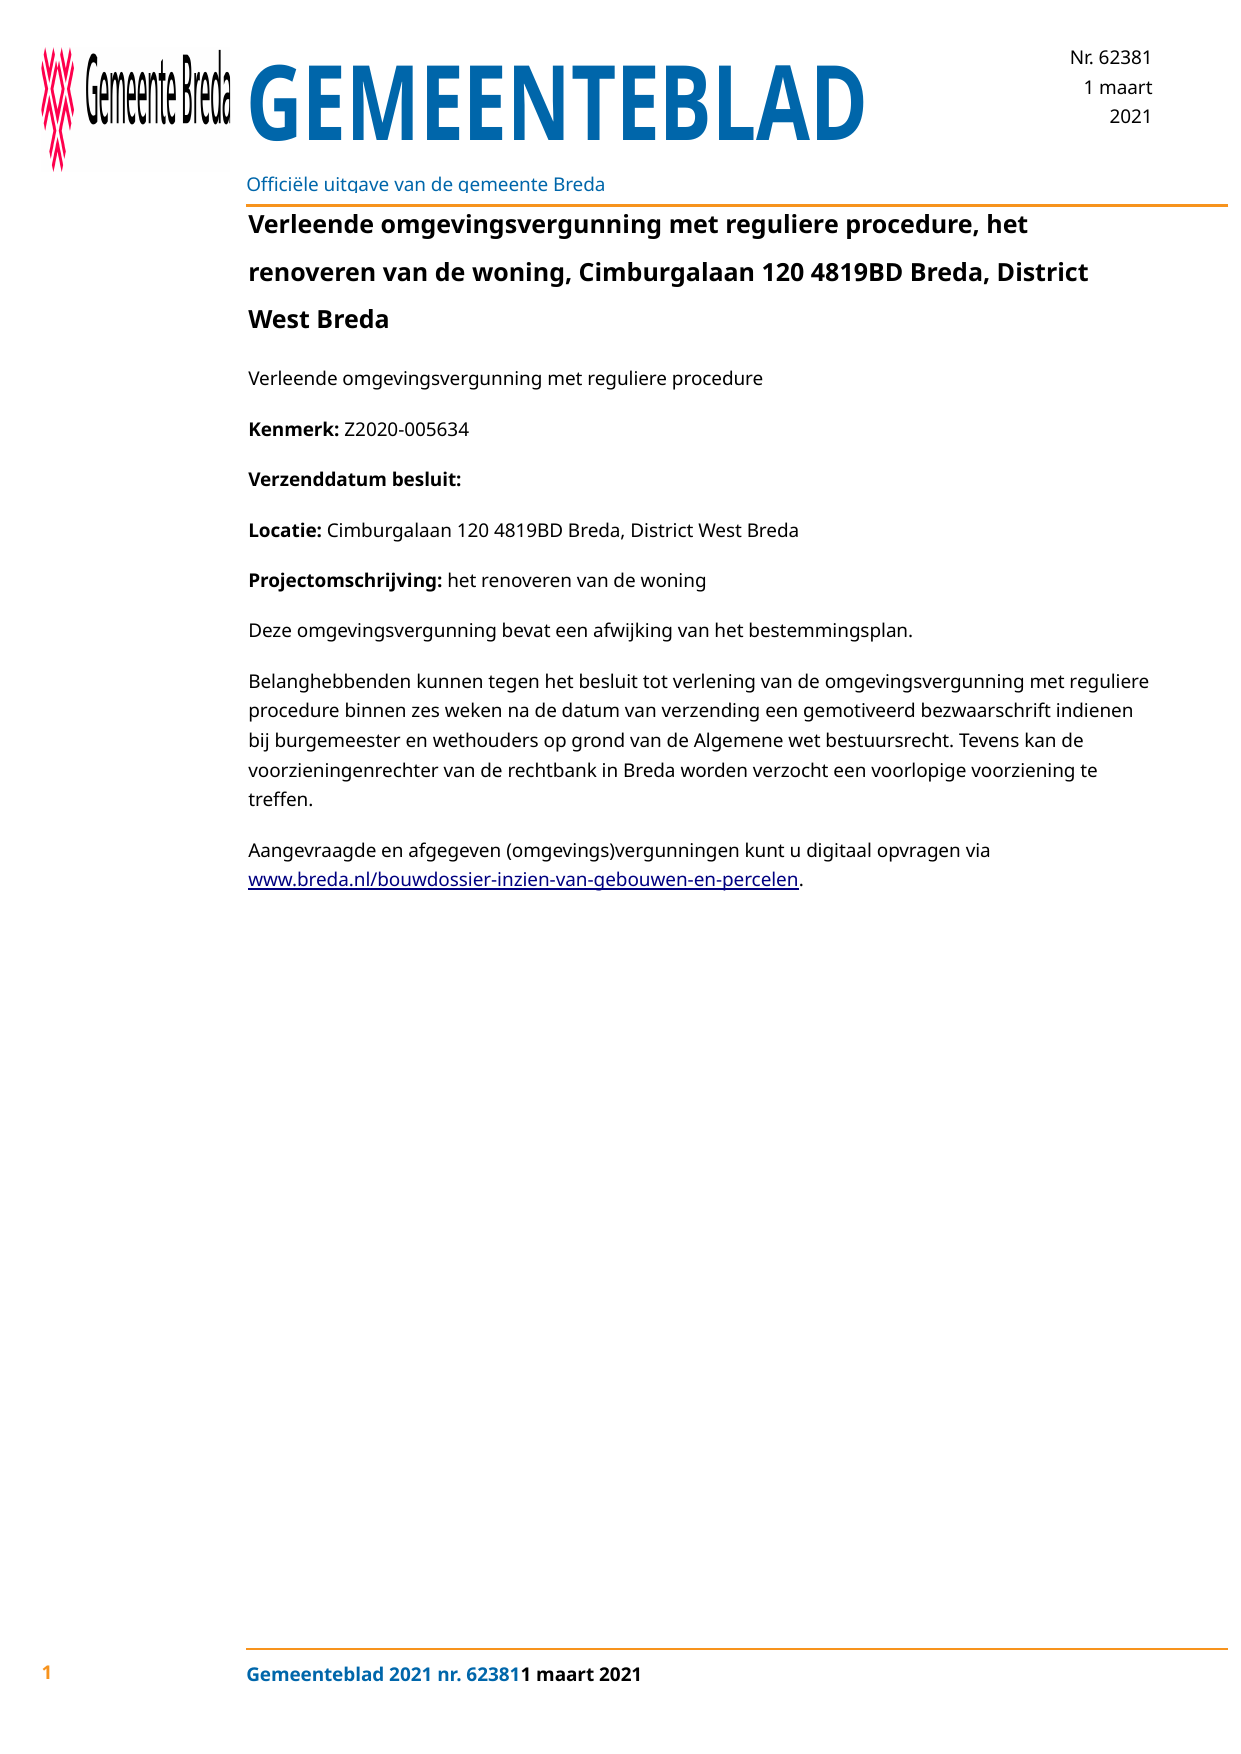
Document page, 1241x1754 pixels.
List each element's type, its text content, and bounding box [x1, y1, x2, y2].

text Kenmerk: Z2020-005634 [248, 416, 1152, 442]
text Belanghebbenden kunnen tegen het besluit tot verlening van de omgevingsvergunning met reguliere procedure binnen zes weken na de datum van verzending een gemotiveerd bezwaarschrift indienen bij burgemeester en wethouders op grond van de Algemene wet bestuursrecht. Tevens kan de voorzieningenrechter van de rechtbank in Breda worden verzocht een voorlopige voorziening te treffen. [248, 668, 1152, 812]
text Verzenddatum besluit: [248, 466, 1152, 492]
text Verleende omgevingsvergunning met reguliere procedure [248, 366, 1152, 391]
text Deze omgevingsvergunning bevat een afwijking van het bestemmingsplan. [248, 618, 1152, 643]
picture [41, 47, 231, 172]
text Projectomschrijving: het renoveren van de woning [248, 567, 1152, 593]
text Verleende omgevingsvergunning met reguliere procedure, het renoveren van de woning, Cimburgalaan 120 4819BD Breda, District West Breda [248, 207, 1152, 336]
text Aangevraagde en afgegeven (omgevings)vergunningen kunt u digitaal opvragen via www.breda.nl/bouwdossier-inzien-van-gebouwen-en-percelen. [248, 837, 1152, 892]
text Locatie: Cimburgalaan 120 4819BD Breda, District West Breda [248, 517, 1152, 542]
